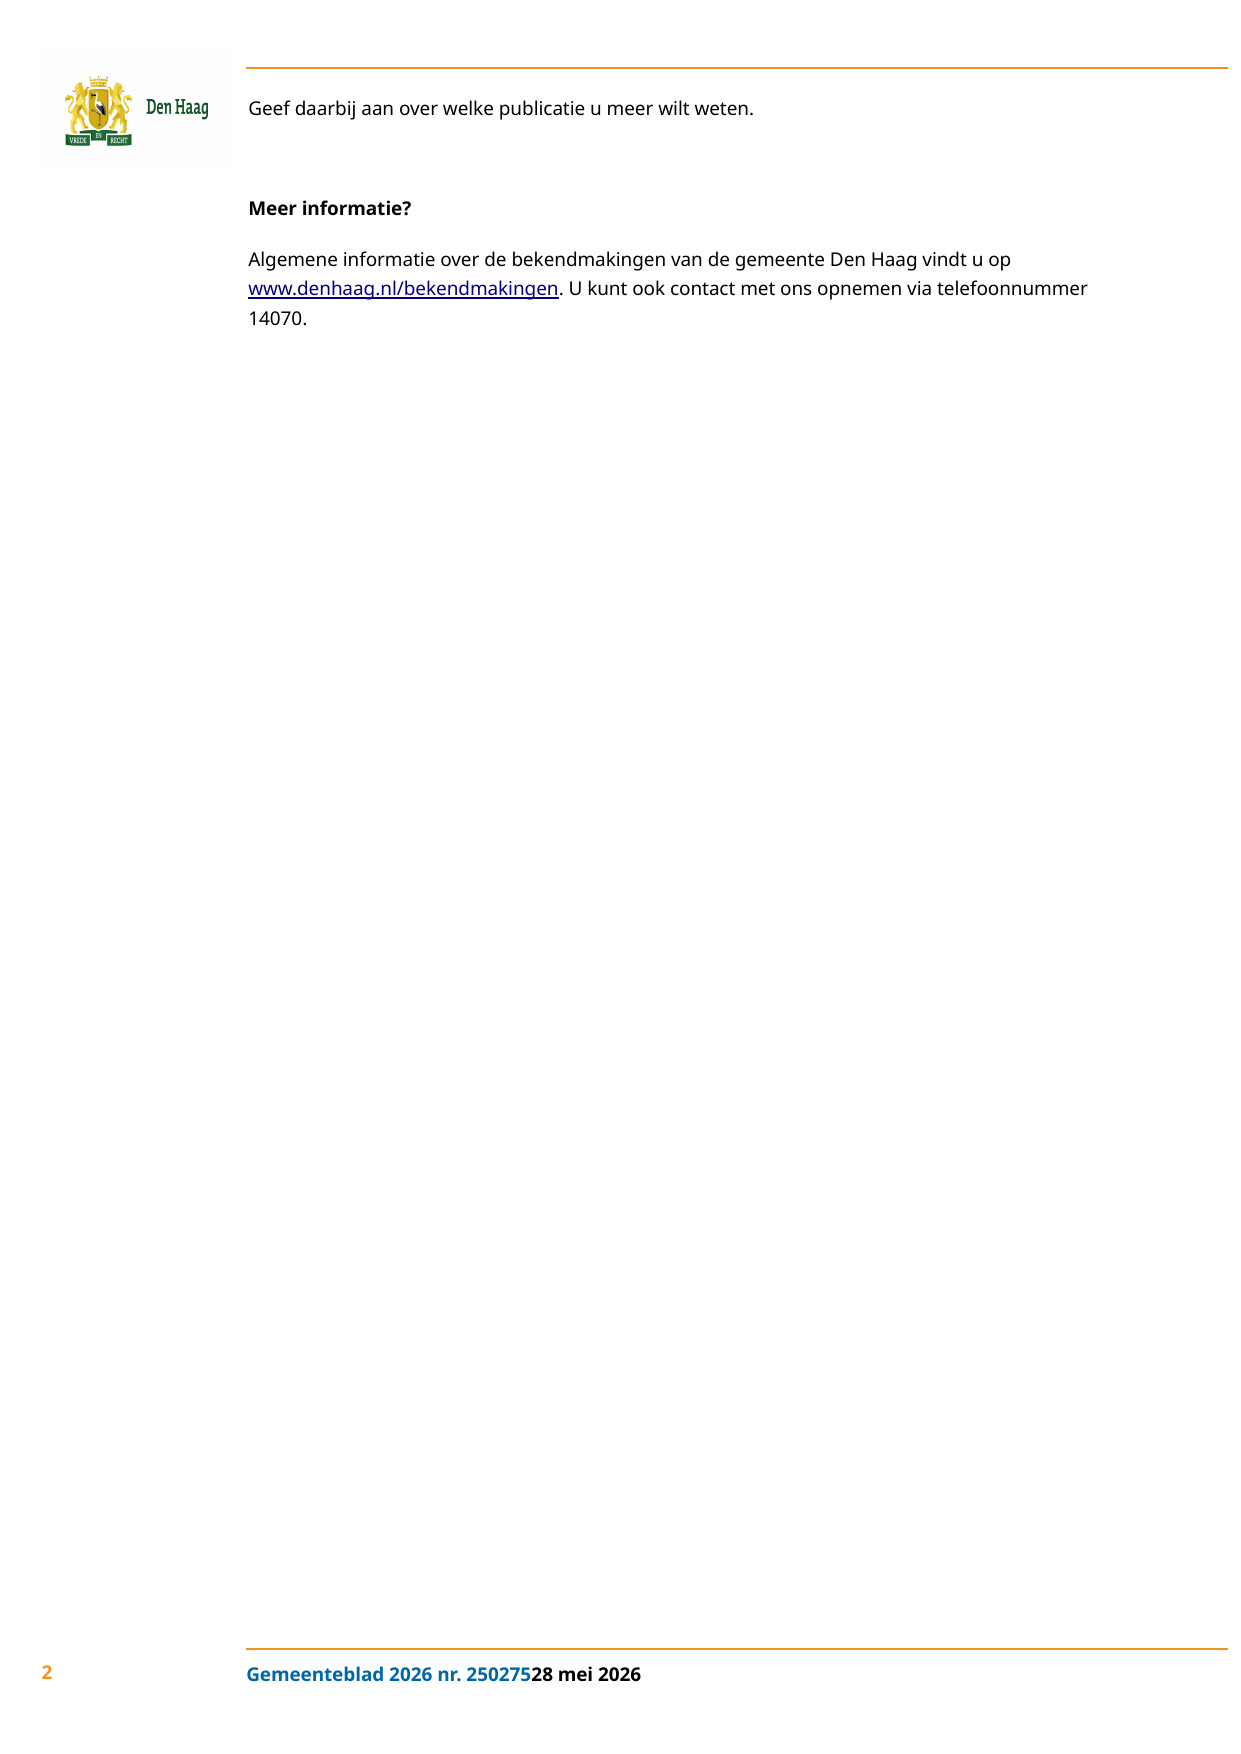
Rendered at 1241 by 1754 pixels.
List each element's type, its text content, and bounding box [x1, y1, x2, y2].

text Algemene informatie over de bekendmakingen van de gemeente Den Haag vindt u op www.denhaag.nl/bekendmakingen. U kunt ook contact met ons opnemen via telefoonnummer 14070. [248, 246, 1152, 331]
text Geef daarbij aan over welke publicatie u meer wilt weten. [248, 95, 1152, 121]
picture [41, 47, 231, 172]
text Meer informatie? [248, 196, 1152, 221]
